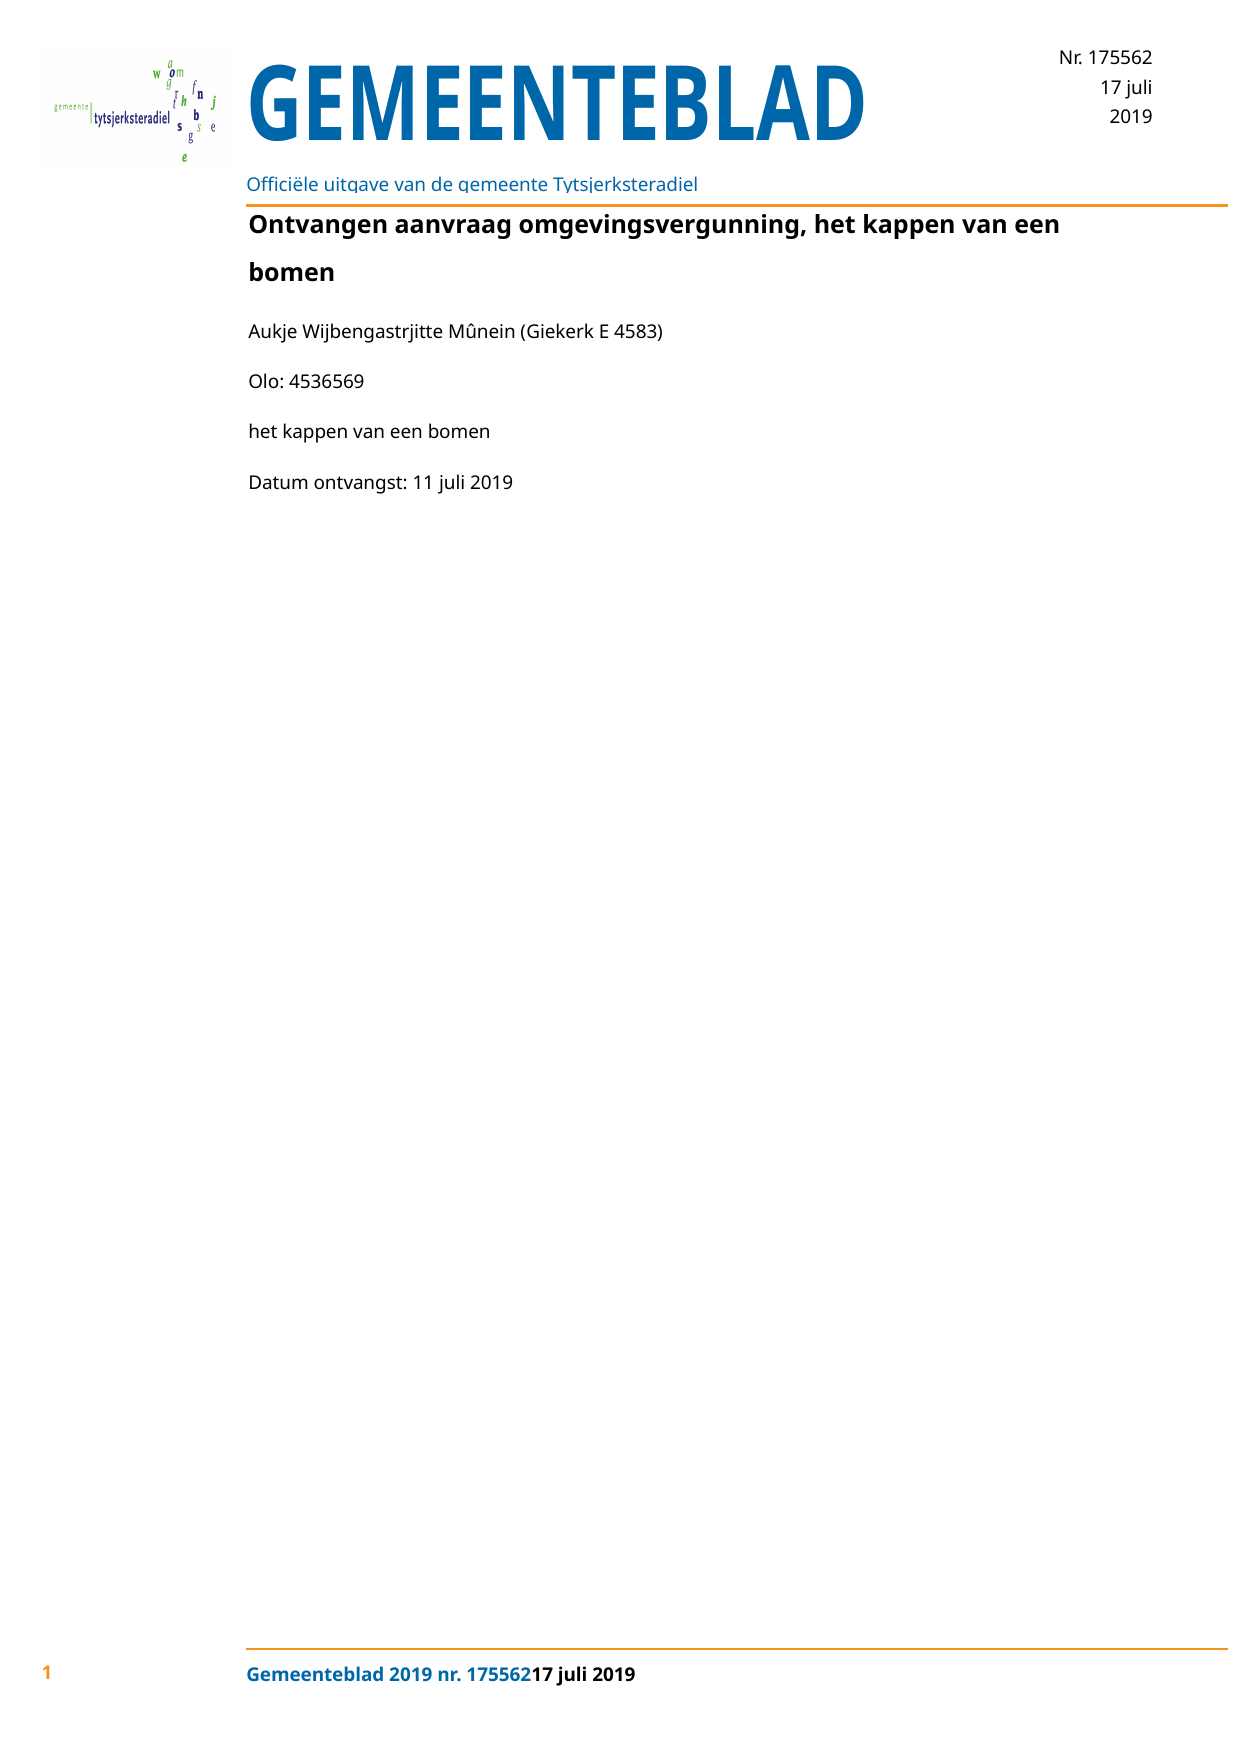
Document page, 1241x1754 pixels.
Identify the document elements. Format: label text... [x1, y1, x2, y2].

text het kappen van een bomen [248, 419, 1152, 444]
text Ontvangen aanvraag omgevingsvergunning, het kappen van een bomen [248, 207, 1152, 288]
text Datum ontvangst: 11 juli 2019 [248, 469, 1152, 495]
text Olo: 4536569 [248, 368, 1152, 394]
text Aukje Wijbengastrjitte Mûnein (Giekerk E 4583) [248, 318, 1152, 344]
picture [41, 47, 231, 172]
